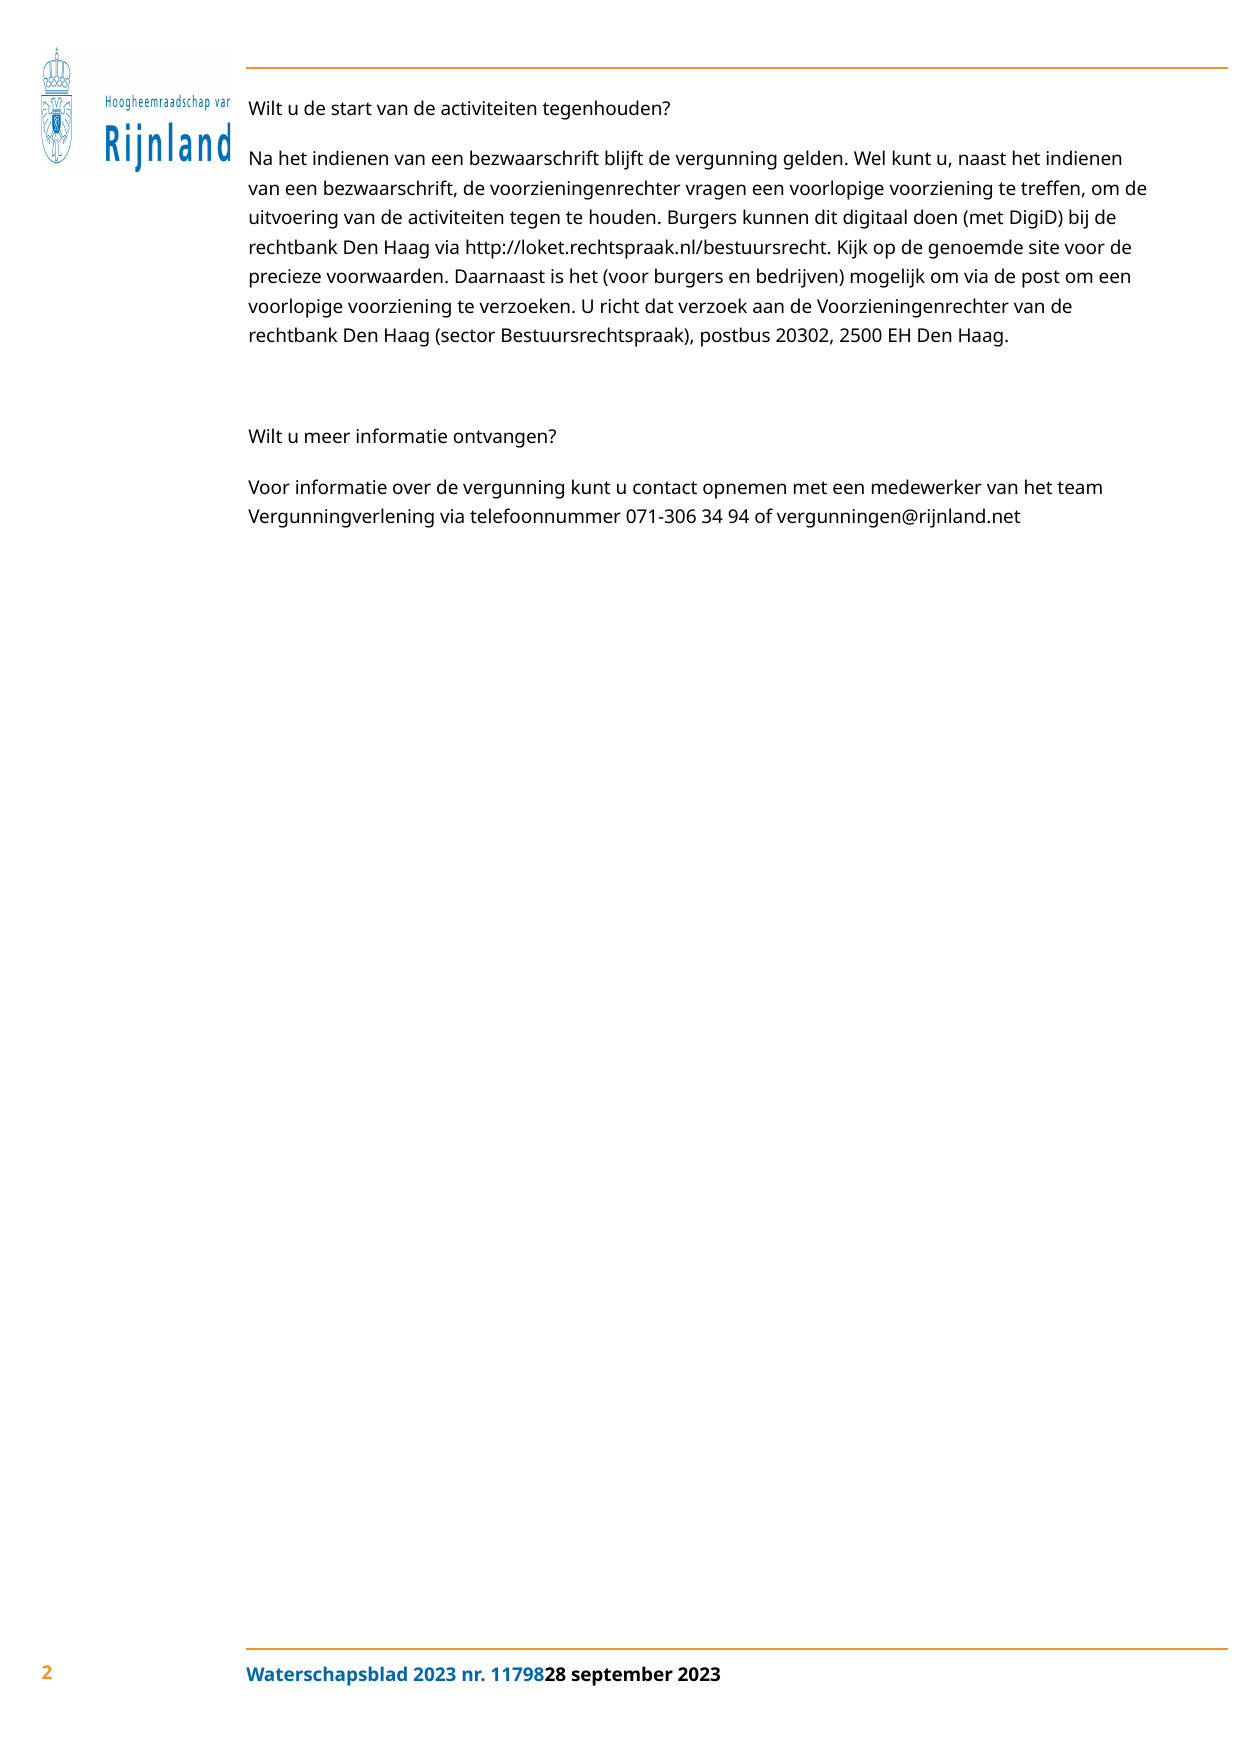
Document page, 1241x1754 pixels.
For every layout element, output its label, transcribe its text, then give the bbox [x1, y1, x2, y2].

text Wilt u de start van de activiteiten tegenhouden? [248, 95, 1152, 121]
text Na het indienen van een bezwaarschrift blijft de vergunning gelden. Wel kunt u, naast het indienen van een bezwaarschrift, de voorzieningenrechter vragen een voorlopige voorziening te treffen, om de uitvoering van de activiteiten tegen te houden. Burgers kunnen dit digitaal doen (met DigiD) bij de rechtbank Den Haag via http://loket.rechtspraak.nl/bestuursrecht. Kijk op de genoemde site voor de precieze voorwaarden. Daarnaast is het (voor burgers en bedrijven) mogelijk om via de post om een voorlopige voorziening te verzoeken. U richt dat verzoek aan de Voorzieningenrechter van de rechtbank Den Haag (sector Bestuursrechtspraak), postbus 20302, 2500 EH Den Haag. [248, 145, 1152, 348]
picture [41, 47, 231, 172]
text Voor informatie over de vergunning kunt u contact opnemen met een medewerker van het team Vergunningverlening via telefoonnummer 071-306 34 94 of vergunningen@rijnland.net [248, 474, 1152, 529]
text Wilt u meer informatie ontvangen? [248, 423, 1152, 449]
